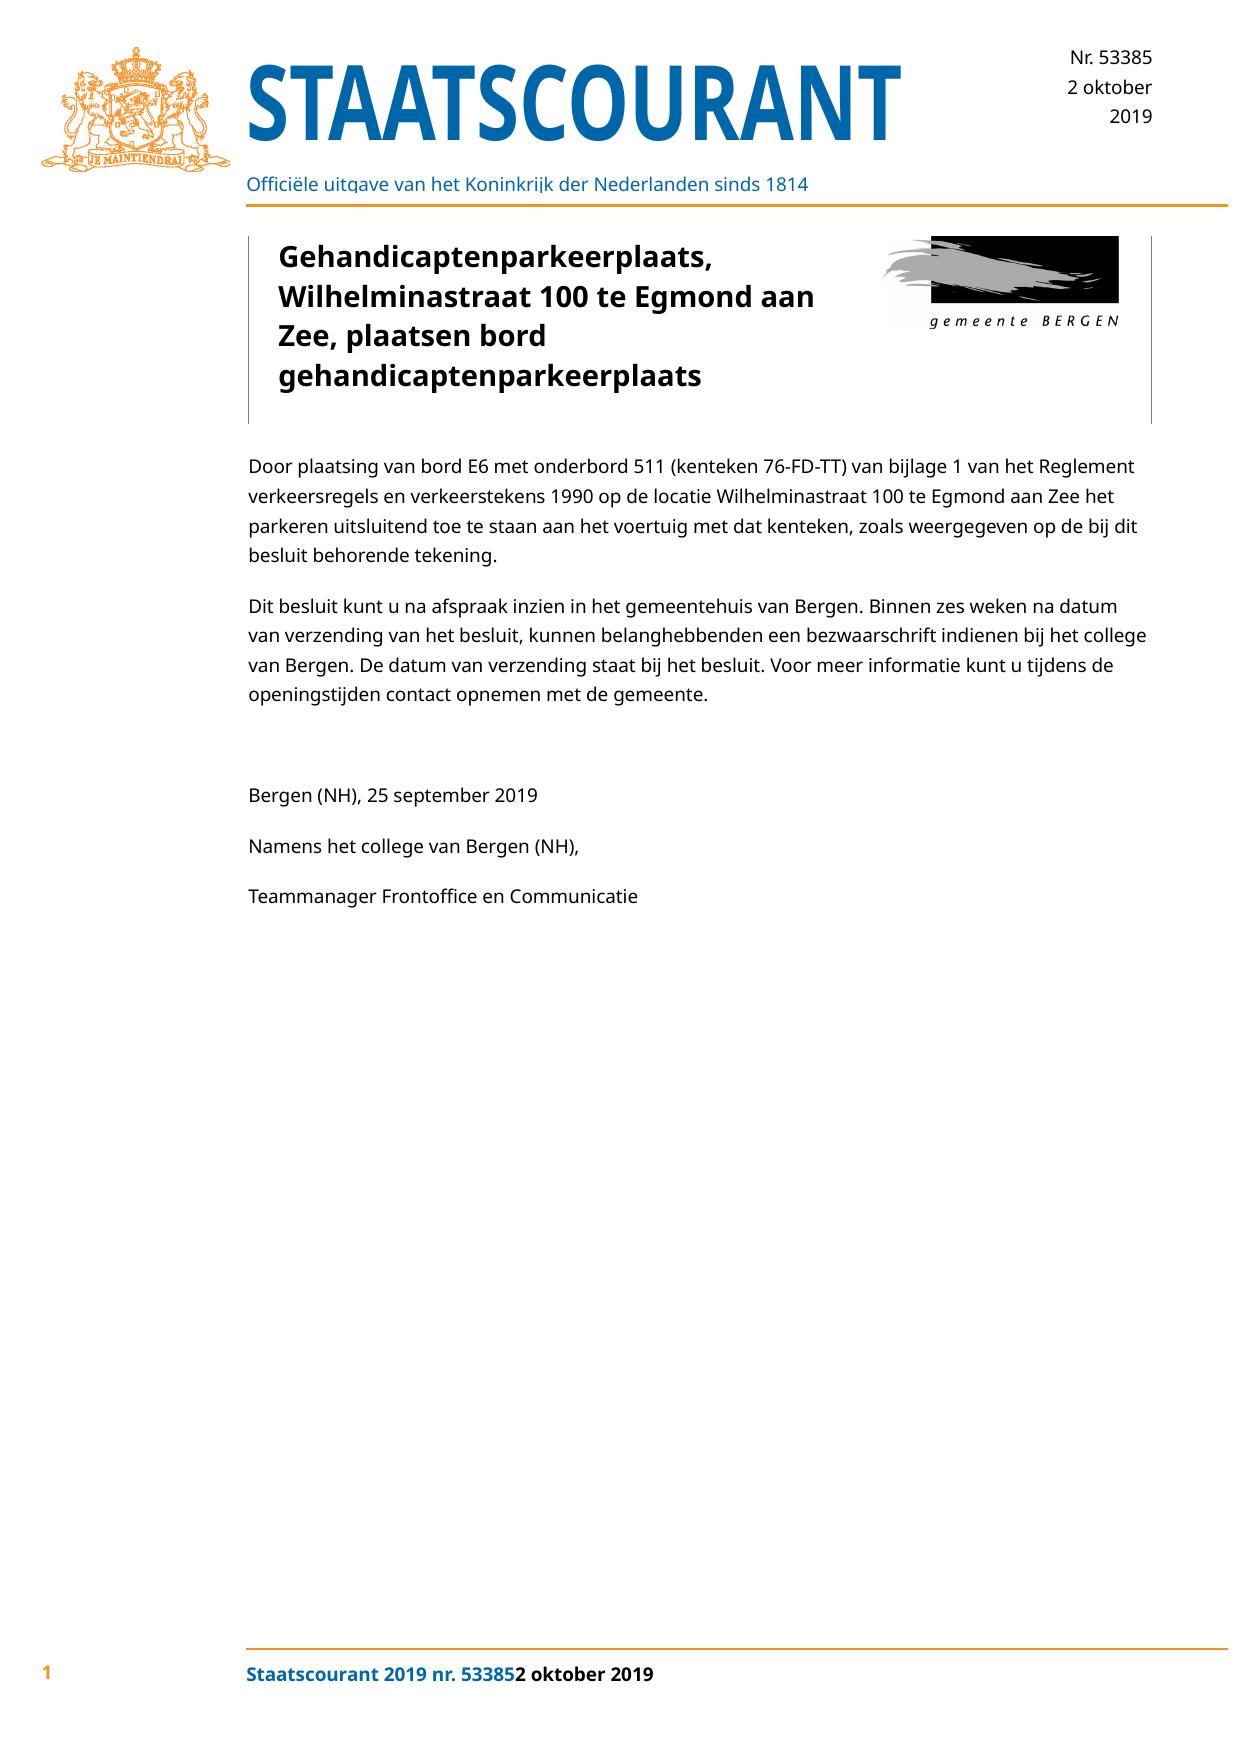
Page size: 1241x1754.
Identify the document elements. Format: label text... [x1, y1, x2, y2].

text Namens het college van Bergen (NH), [248, 833, 1152, 858]
text Dit besluit kunt u na afspraak inzien in het gemeentehuis van Bergen. Binnen zes weken na datum van verzending van het besluit, kunnen belanghebbenden een bezwaarschrift indienen bij het college van Bergen. De datum van verzending staat bij het besluit. Voor meer informatie kunt u tijdens de openingstijden contact opnemen met de gemeente. [248, 593, 1152, 707]
picture [882, 236, 1119, 329]
text Teammanager Frontoffice en Communicatie [248, 883, 1152, 909]
picture [41, 47, 231, 172]
table_header [850, 236, 1151, 424]
table_header Gehandicaptenparkeerplaats, Wilhelminastraat 100 te Egmond aan Zee, plaatsen bord gehandicaptenparkeerplaats [249, 236, 850, 424]
text Door plaatsing van bord E6 met onderbord 511 (kenteken 76-FD-TT) van bijlage 1 van het Reglement verkeersregels en verkeerstekens 1990 op de locatie Wilhelminastraat 100 te Egmond aan Zee het parkeren uitsluitend toe te staan aan het voertuig met dat kenteken, zoals weergegeven op de bij dit besluit behorende tekening. [248, 454, 1152, 568]
text Bergen (NH), 25 september 2019 [248, 782, 1152, 808]
